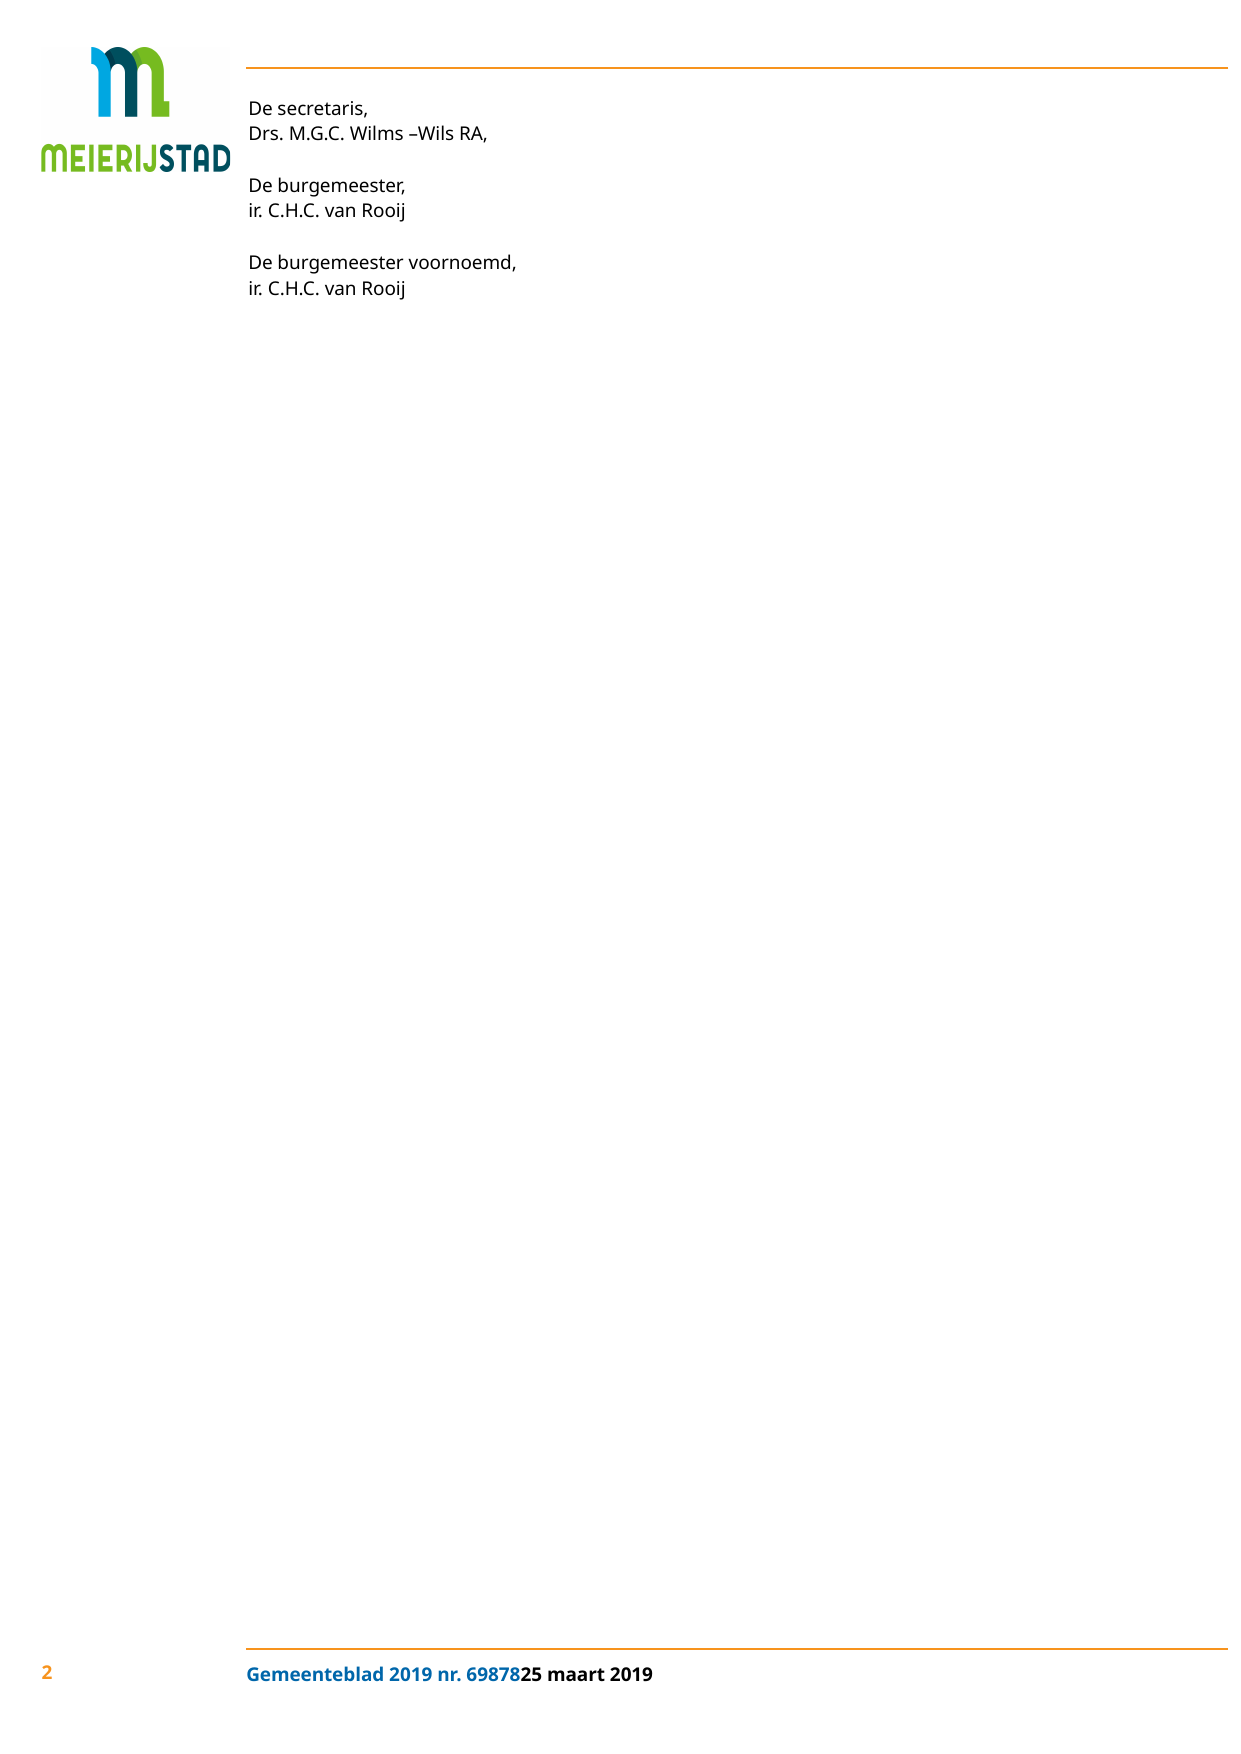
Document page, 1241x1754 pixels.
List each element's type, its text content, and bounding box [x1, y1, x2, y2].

text Drs. M.G.C. Wilms –Wils RA, [248, 121, 1152, 146]
picture [41, 47, 231, 172]
text De burgemeester voornoemd, [248, 249, 1152, 275]
text ir. C.H.C. van Rooij [248, 275, 1152, 301]
text ir. C.H.C. van Rooij [248, 198, 1152, 223]
text De secretaris, [248, 95, 1152, 121]
text De burgemeester, [248, 172, 1152, 198]
